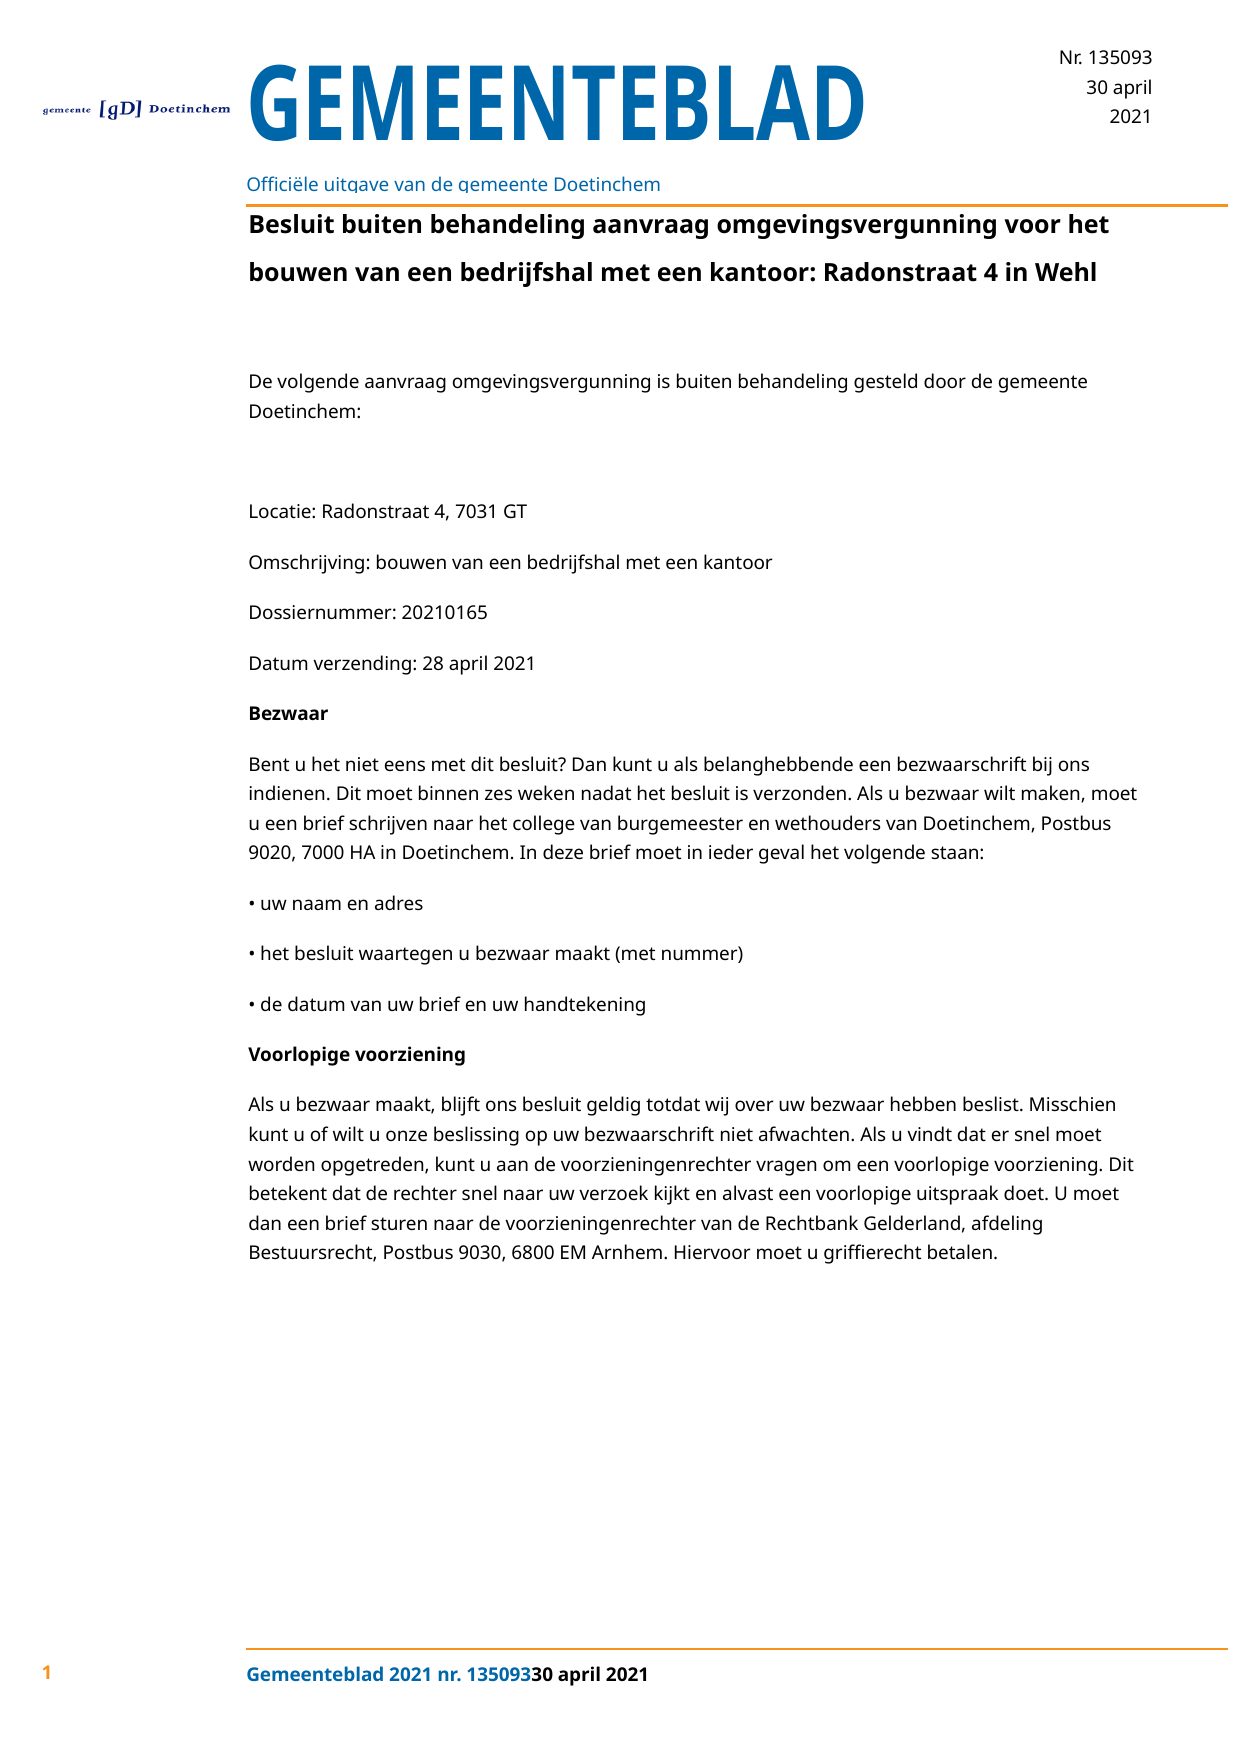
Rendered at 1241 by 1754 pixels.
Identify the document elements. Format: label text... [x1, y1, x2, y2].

text Bent u het niet eens met dit besluit? Dan kunt u als belanghebbende een bezwaarschrift bij ons indienen. Dit moet binnen zes weken nadat het besluit is verzonden. Als u bezwaar wilt maken, moet u een brief schrijven naar het college van burgemeester en wethouders van Doetinchem, Postbus 9020, 7000 HA in Doetinchem. In deze brief moet in ieder geval het volgende staan: [248, 751, 1152, 865]
picture [41, 47, 231, 172]
text Voorlopige voorziening [248, 1041, 1152, 1067]
text De volgende aanvraag omgevingsvergunning is buiten behandeling gesteld door de gemeente Doetinchem: [248, 368, 1152, 424]
text • uw naam en adres [248, 890, 1152, 916]
text Dossiernummer: 20210165 [248, 599, 1152, 625]
text Bezwaar [248, 700, 1152, 726]
text Datum verzending: 28 april 2021 [248, 650, 1152, 676]
text • het besluit waartegen u bezwaar maakt (met nummer) [248, 940, 1152, 966]
text Locatie: Radonstraat 4, 7031 GT [248, 499, 1152, 524]
text • de datum van uw brief en uw handtekening [248, 991, 1152, 1017]
text Als u bezwaar maakt, blijft ons besluit geldig totdat wij over uw bezwaar hebben beslist. Misschien kunt u of wilt u onze beslissing op uw bezwaarschrift niet afwachten. Als u vindt dat er snel moet worden opgetreden, kunt u aan de voorzieningenrechter vragen om een voorlopige voorziening. Dit betekent dat de rechter snel naar uw verzoek kijkt en alvast een voorlopige uitspraak doet. U moet dan een brief sturen naar de voorzieningenrechter van de Rechtbank Gelderland, afdeling Bestuursrecht, Postbus 9030, 6800 EM Arnhem. Hiervoor moet u griffierecht betalen. [248, 1092, 1152, 1265]
text Omschrijving: bouwen van een bedrijfshal met een kantoor [248, 549, 1152, 575]
text Besluit buiten behandeling aanvraag omgevingsvergunning voor het bouwen van een bedrijfshal met een kantoor: Radonstraat 4 in Wehl [248, 207, 1152, 288]
